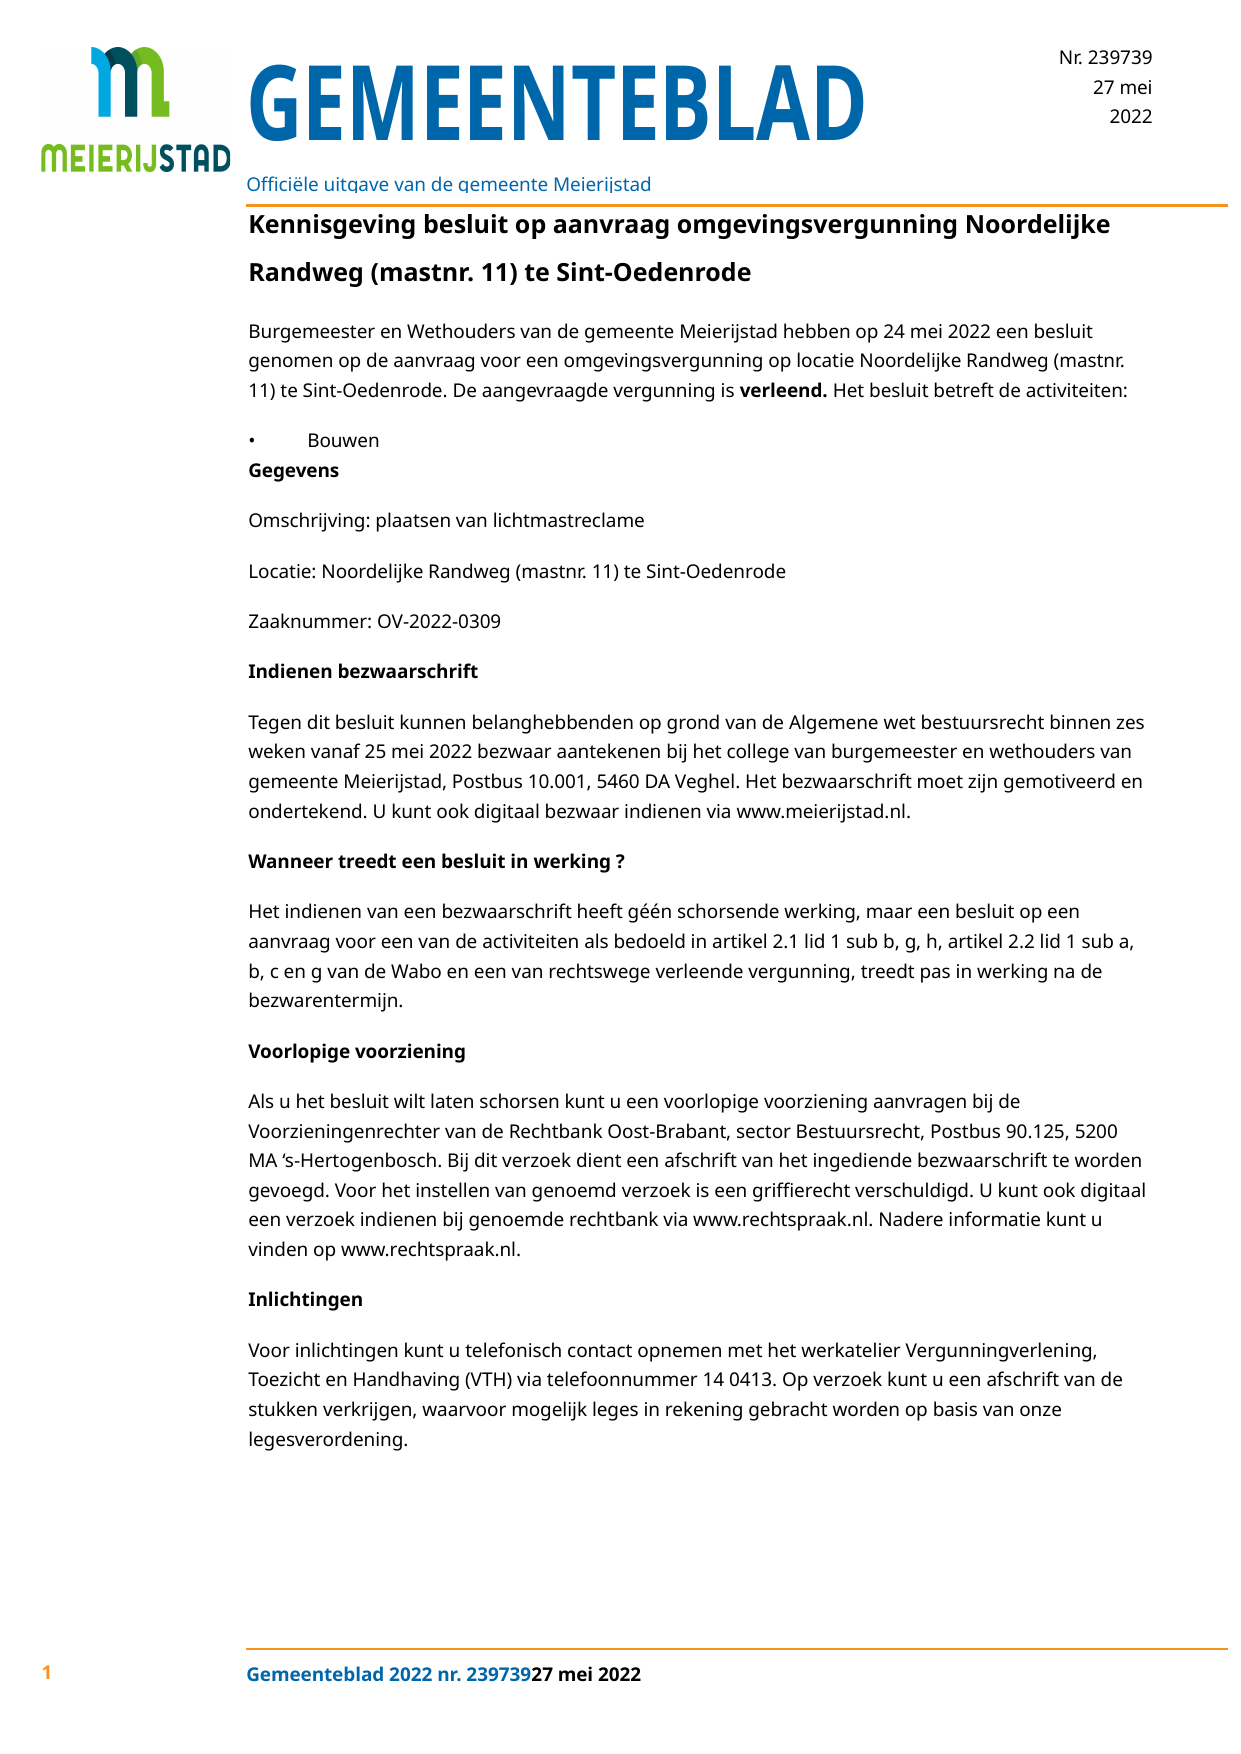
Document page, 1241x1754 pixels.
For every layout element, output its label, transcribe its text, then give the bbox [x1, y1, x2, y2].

text Voor inlichtingen kunt u telefonisch contact opnemen met het werkatelier Vergunningverlening, Toezicht en Handhaving (VTH) via telefoonnummer 14 0413. Op verzoek kunt u een afschrift van de stukken verkrijgen, waarvoor mogelijk leges in rekening gebracht worden op basis van onze legesverordening. [248, 1337, 1152, 1452]
text Zaaknummer: OV-2022-0309 [248, 608, 1152, 634]
text Tegen dit besluit kunnen belanghebbenden op grond van de Algemene wet bestuursrecht binnen zes weken vanaf 25 mei 2022 bezwaar aantekenen bij het college van burgemeester en wethouders van gemeente Meierijstad, Postbus 10.001, 5460 DA Veghel. Het bezwaarschrift moet zijn gemotiveerd en ondertekend. U kunt ook digitaal bezwaar indienen via www.meierijstad.nl. [248, 709, 1152, 824]
text Als u het besluit wilt laten schorsen kunt u een voorlopige voorziening aanvragen bij de Voorzieningenrechter van de Rechtbank Oost-Brabant, sector Bestuursrecht, Postbus 90.125, 5200 MA ‘s-Hertogenbosch. Bij dit verzoek dient een afschrift van het ingediende bezwaarschrift te worden gevoegd. Voor het instellen van genoemd verzoek is een griffierecht verschuldigd. U kunt ook digitaal een verzoek indienen bij genoemde rechtbank via www.rechtspraak.nl. Nadere informatie kunt u vinden op www.rechtspraak.nl. [248, 1088, 1152, 1262]
text Locatie: Noordelijke Randweg (mastnr. 11) te Sint-Oedenrode [248, 558, 1152, 584]
text Inlichtingen [248, 1287, 1152, 1312]
text Burgemeester en Wethouders van de gemeente Meierijstad hebben op 24 mei 2022 een besluit genomen op de aanvraag voor een omgevingsvergunning op locatie Noordelijke Randweg (mastnr. 11) te Sint-Oedenrode. De aangevraagde vergunning is verleend. Het besluit betreft de activiteiten: [248, 318, 1152, 403]
text Wanneer treedt een besluit in werking ? [248, 848, 1152, 874]
text Indienen bezwaarschrift [248, 659, 1152, 684]
text Gegevens [248, 457, 1152, 483]
picture [41, 47, 231, 172]
text Het indienen van een bezwaarschrift heeft géén schorsende werking, maar een besluit op een aanvraag voor een van de activiteiten als bedoeld in artikel 2.1 lid 1 sub b, g, h, artikel 2.2 lid 1 sub a, b, c en g van de Wabo en een van rechtswege verleende vergunning, treedt pas in werking na de bezwarentermijn. [248, 899, 1152, 1013]
text Kennisgeving besluit op aanvraag omgevingsvergunning Noordelijke Randweg (mastnr. 11) te Sint-Oedenrode [248, 207, 1152, 288]
list Bouwen [248, 427, 1152, 453]
text Voorlopige voorziening [248, 1038, 1152, 1064]
text Omschrijving: plaatsen van lichtmastreclame [248, 507, 1152, 533]
